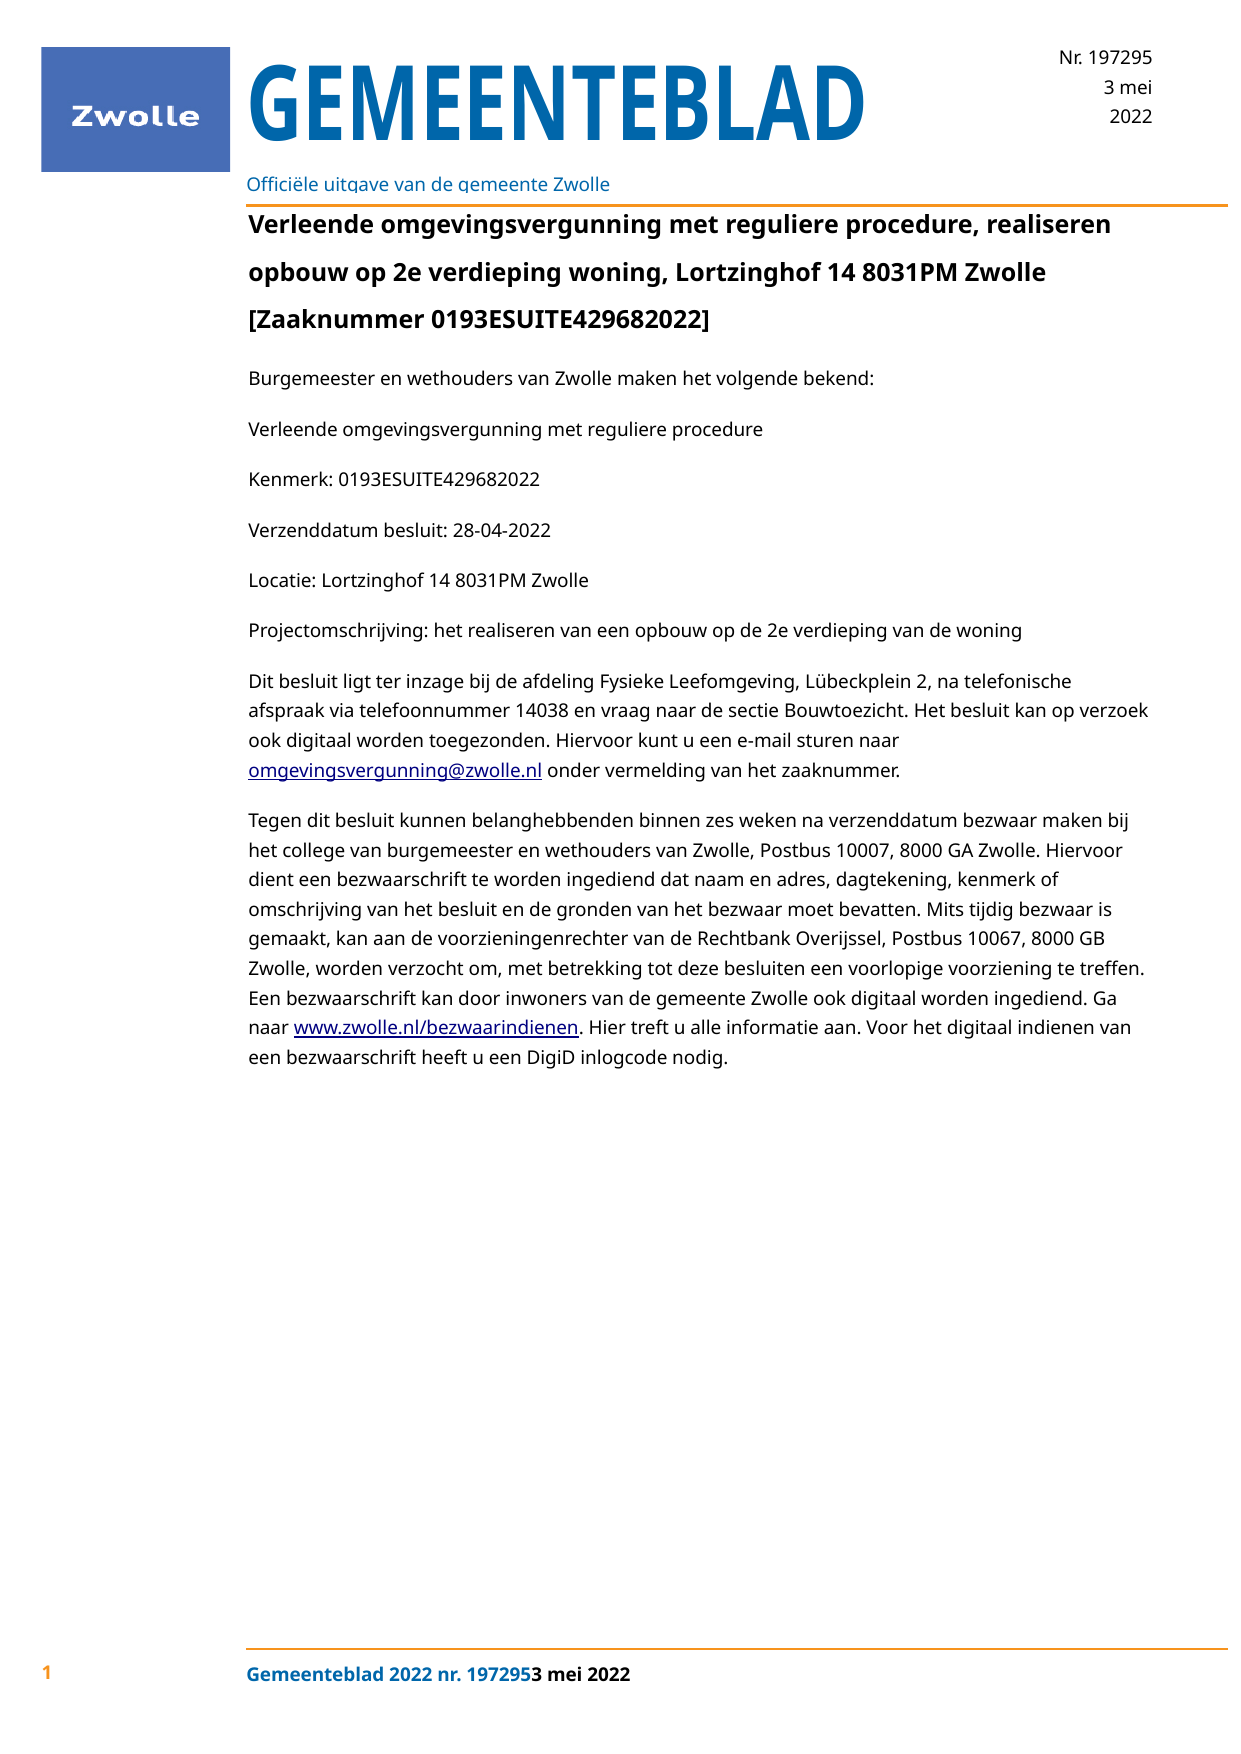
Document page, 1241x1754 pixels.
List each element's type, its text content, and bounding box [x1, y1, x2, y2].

text Burgemeester en wethouders van Zwolle maken het volgende bekend: [248, 366, 1152, 391]
text Dit besluit ligt ter inzage bij de afdeling Fysieke Leefomgeving, Lübeckplein 2, na telefonische afspraak via telefoonnummer 14038 en vraag naar de sectie Bouwtoezicht. Het besluit kan op verzoek ook digitaal worden toegezonden. Hiervoor kunt u een e-mail sturen naar omgevingsvergunning@zwolle.nl onder vermelding van het zaaknummer. [248, 668, 1152, 782]
text Verzenddatum besluit: 28-04-2022 [248, 517, 1152, 542]
text Tegen dit besluit kunnen belanghebbenden binnen zes weken na verzenddatum bezwaar maken bij het college van burgemeester en wethouders van Zwolle, Postbus 10007, 8000 GA Zwolle. Hiervoor dient een bezwaarschrift te worden ingediend dat naam en adres, dagtekening, kenmerk of omschrijving van het besluit en de gronden van het bezwaar moet bevatten. Mits tijdig bezwaar is gemaakt, kan aan de voorzieningenrechter van de Rechtbank Overijssel, Postbus 10067, 8000 GB Zwolle, worden verzocht om, met betrekking tot deze besluiten een voorlopige voorziening te treffen. Een bezwaarschrift kan door inwoners van de gemeente Zwolle ook digitaal worden ingediend. Ga naar www.zwolle.nl/bezwaarindienen. Hier treft u alle informatie aan. Voor het digitaal indienen van een bezwaarschrift heeft u een DigiD inlogcode nodig. [248, 807, 1152, 1069]
text Kenmerk: 0193ESUITE429682022 [248, 466, 1152, 492]
text Projectomschrijving: het realiseren van een opbouw op de 2e verdieping van de woning [248, 618, 1152, 643]
text Locatie: Lortzinghof 14 8031PM Zwolle [248, 567, 1152, 593]
text Verleende omgevingsvergunning met reguliere procedure, realiseren opbouw op 2e verdieping woning, Lortzinghof 14 8031PM Zwolle [Zaaknummer 0193ESUITE429682022] [248, 207, 1152, 336]
text Verleende omgevingsvergunning met reguliere procedure [248, 416, 1152, 442]
picture [41, 47, 231, 172]
